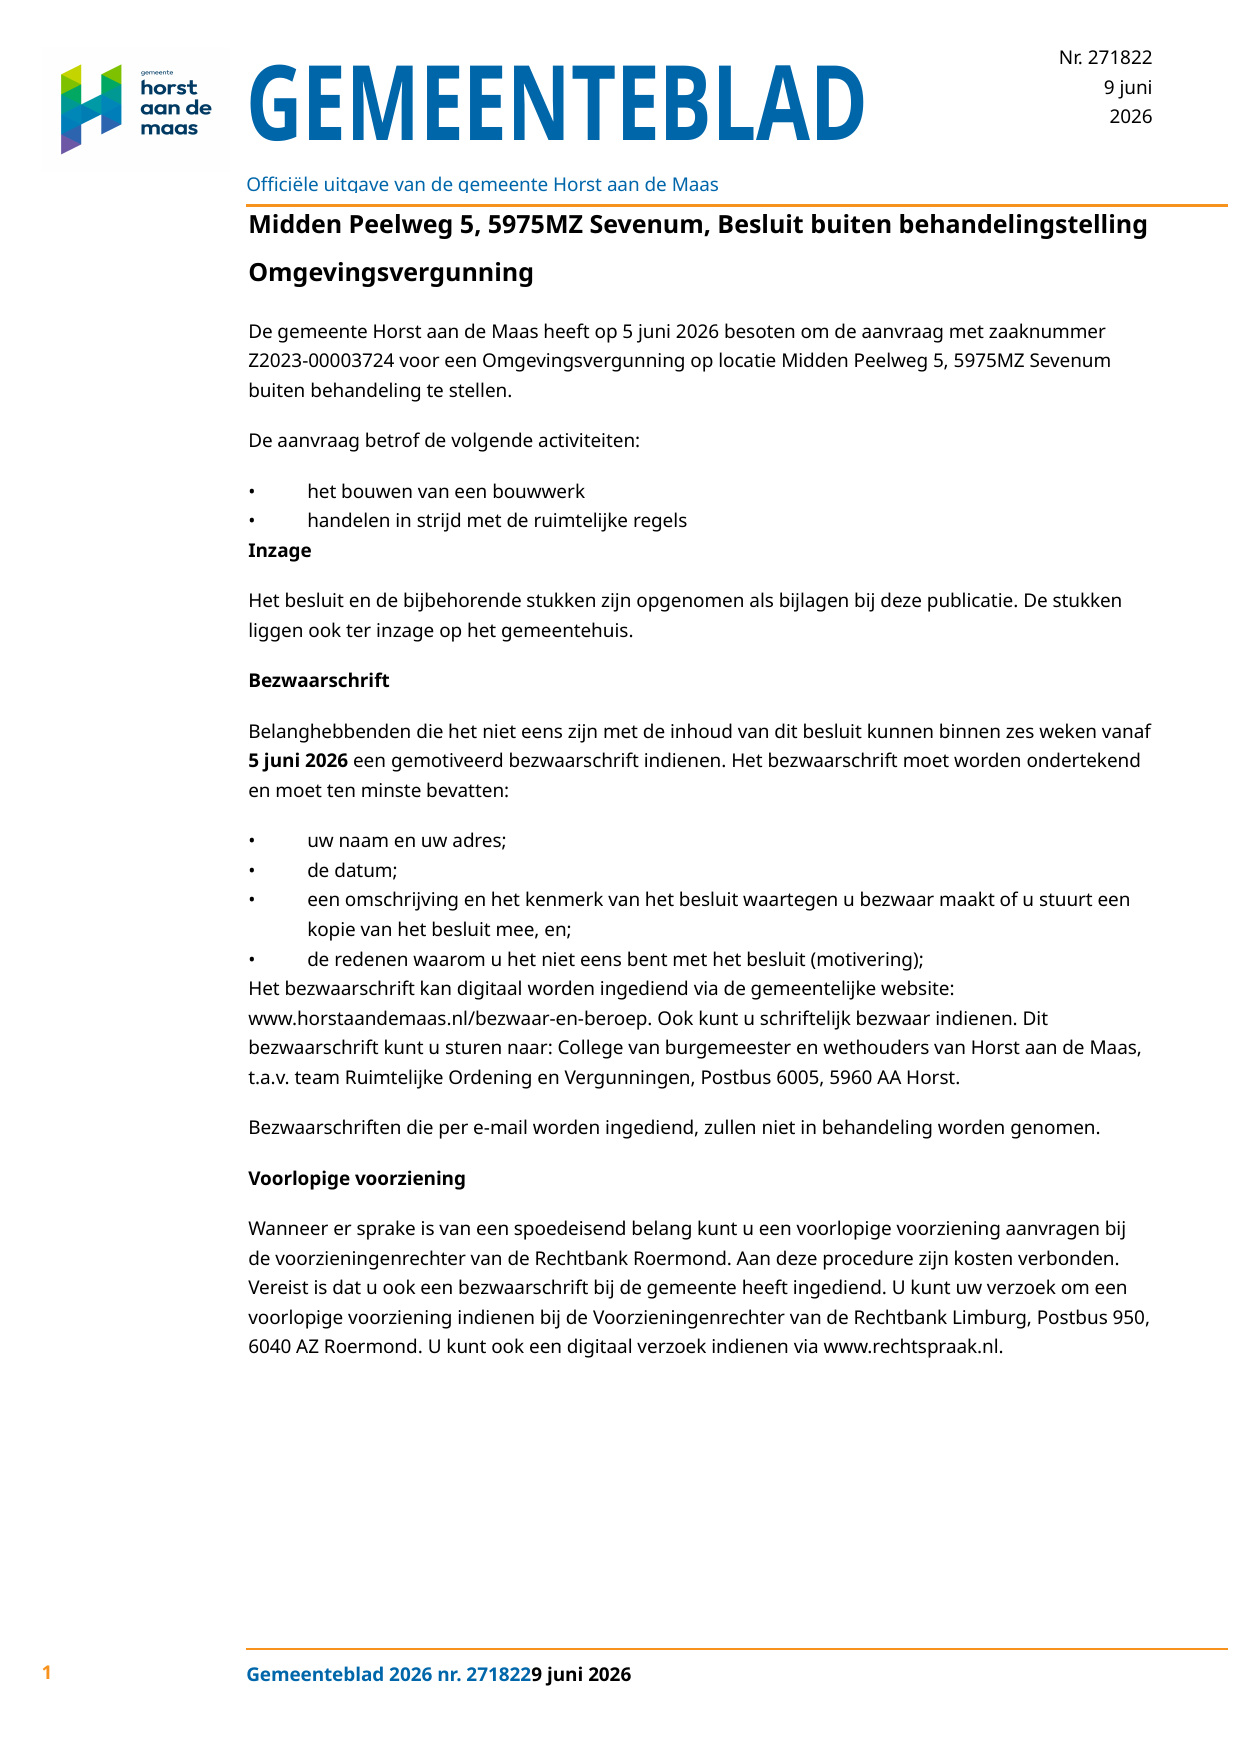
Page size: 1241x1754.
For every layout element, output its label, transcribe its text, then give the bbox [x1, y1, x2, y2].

list de redenen waarom u het niet eens bent met het besluit (motivering); [248, 946, 1152, 972]
text De aanvraag betrof de volgende activiteiten: [248, 427, 1152, 453]
text Het bezwaarschrift kan digitaal worden ingediend via de gemeentelijke website: www.horstaandemaas.nl/bezwaar-en-beroep. Ook kunt u schriftelijk bezwaar indienen. Dit bezwaarschrift kunt u sturen naar: College van burgemeester en wethouders van Horst aan de Maas, t.a.v. team Ruimtelijke Ordening en Vergunningen, Postbus 6005, 5960 AA Horst. [248, 975, 1152, 1090]
list uw naam en uw adres; [248, 827, 1152, 853]
picture [41, 47, 231, 172]
text Bezwaarschriften die per e-mail worden ingediend, zullen niet in behandeling worden genomen. [248, 1114, 1152, 1140]
list een omschrijving en het kenmerk van het besluit waartegen u bezwaar maakt of u stuurt een kopie van het besluit mee, en; [248, 887, 1152, 942]
text Voorlopige voorziening [248, 1165, 1152, 1191]
text Belanghebbenden die het niet eens zijn met de inhoud van dit besluit kunnen binnen zes weken vanaf 5 juni 2026 een gemotiveerd bezwaarschrift indienen. Het bezwaarschrift moet worden ondertekend en moet ten minste bevatten: [248, 718, 1152, 803]
list de datum; [248, 857, 1152, 883]
text Midden Peelweg 5, 5975MZ Sevenum, Besluit buiten behandelingstelling Omgevingsvergunning [248, 207, 1152, 288]
text Bezwaarschrift [248, 667, 1152, 693]
text De gemeente Horst aan de Maas heeft op 5 juni 2026 besoten om de aanvraag met zaaknummer Z2023-00003724 voor een Omgevingsvergunning op locatie Midden Peelweg 5, 5975MZ Sevenum buiten behandeling te stellen. [248, 318, 1152, 403]
text Wanneer er sprake is van een spoedeisend belang kunt u een voorlopige voorziening aanvragen bij de voorzieningenrechter van de Rechtbank Roermond. Aan deze procedure zijn kosten verbonden. Vereist is dat u ook een bezwaarschrift bij de gemeente heeft ingediend. U kunt uw verzoek om een voorlopige voorziening indienen bij de Voorzieningenrechter van de Rechtbank Limburg, Postbus 950, 6040 AZ Roermond. U kunt ook een digitaal verzoek indienen via www.rechtspraak.nl. [248, 1215, 1152, 1359]
text Het besluit en de bijbehorende stukken zijn opgenomen als bijlagen bij deze publicatie. De stukken liggen ook ter inzage op het gemeentehuis. [248, 587, 1152, 643]
list het bouwen van een bouwwerk [248, 478, 1152, 504]
text Inzage [248, 537, 1152, 563]
list handelen in strijd met de ruimtelijke regels [248, 507, 1152, 533]
